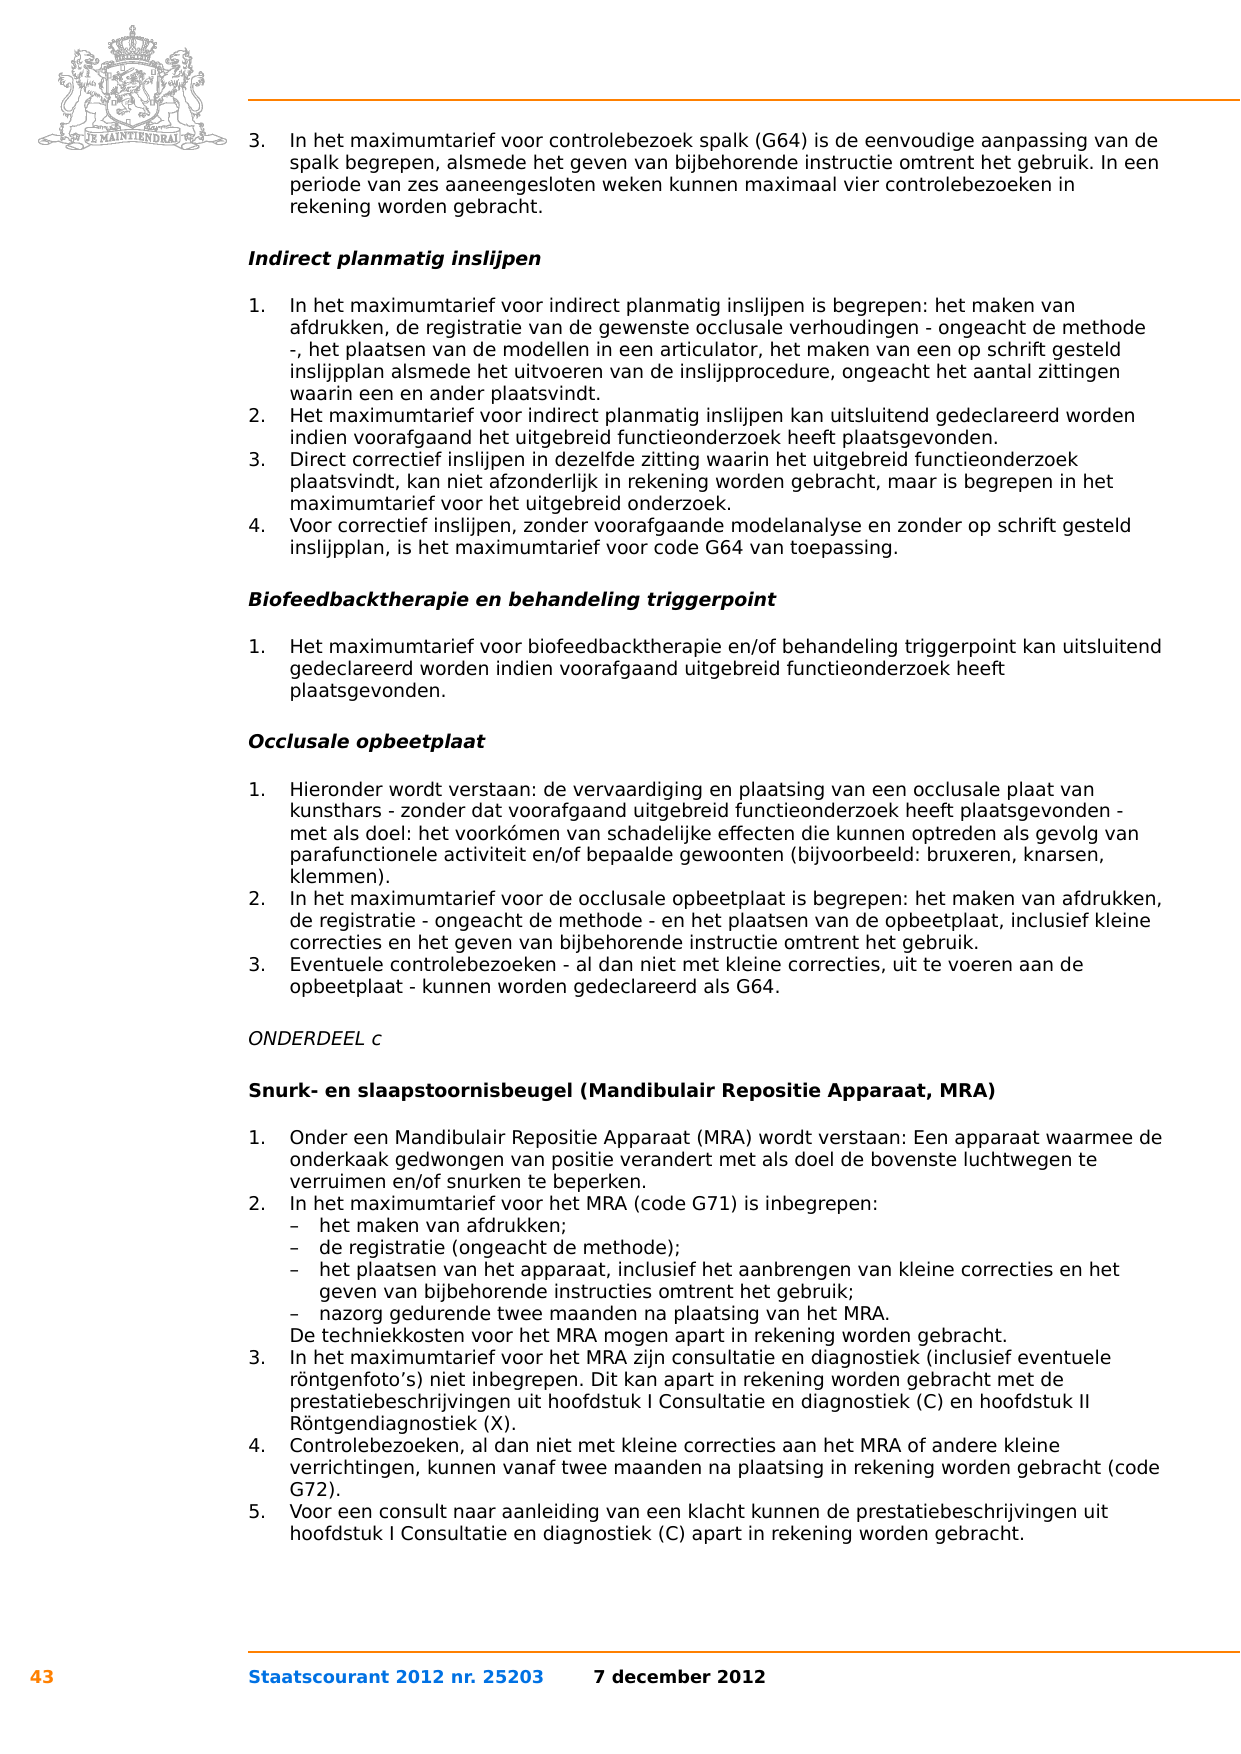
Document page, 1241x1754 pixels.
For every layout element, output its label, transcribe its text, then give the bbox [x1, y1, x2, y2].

text 5. Voor een consult naar aanleiding van een klacht kunnen de prestatiebeschrijvingen uit hoofdstuk I Consultatie en diagnostiek (C) apart in rekening worden gebracht. [248, 1501, 1163, 1545]
subtitle Snurk- en slaapstoornisbeugel (Mandibulair Repositie Apparaat, MRA) [248, 1080, 1163, 1102]
text 3. In het maximumtarief voor het MRA zijn consultatie en diagnostiek (inclusief eventuele röntgenfoto’s) niet inbegrepen. Dit kan apart in rekening worden gebracht met de prestatiebeschrijvingen uit hoofdstuk I Consultatie en diagnostiek (C) en hoofdstuk II Röntgendiagnostiek (X). [248, 1347, 1163, 1435]
text – nazorg gedurende twee maanden na plaatsing van het MRA. [289, 1303, 1163, 1325]
text 2. In het maximumtarief voor de occlusale opbeetplaat is begrepen: het maken van afdrukken, de registratie - ongeacht de methode - en het plaatsen van de opbeetplaat, inclusief kleine correcties en het geven van bijbehorende instructie omtrent het gebruik. [248, 888, 1163, 954]
text 2. Het maximumtarief voor indirect planmatig inslijpen kan uitsluitend gedeclareerd worden indien voorafgaand het uitgebreid functieonderzoek heeft plaatsgevonden. [248, 405, 1163, 449]
text 4. Voor correctief inslijpen, zonder voorafgaande modelanalyse en zonder op schrift gesteld inslijpplan, is het maximumtarief voor code G64 van toepassing. [248, 514, 1163, 558]
text 1. Het maximumtarief voor biofeedbacktherapie en/of behandeling triggerpoint kan uitsluitend gedeclareerd worden indien voorafgaand uitgebreid functieonderzoek heeft plaatsgevonden. [248, 636, 1163, 701]
subtitle Biofeedbacktherapie en behandeling triggerpoint [248, 588, 1163, 611]
picture [38, 25, 227, 150]
text De techniekkosten voor het MRA mogen apart in rekening worden gebracht. [289, 1325, 1163, 1347]
text – het maken van afdrukken; [289, 1215, 1163, 1237]
subtitle Occlusale opbeetplaat [248, 731, 1163, 753]
text 4. Controlebezoeken, al dan niet met kleine correcties aan het MRA of andere kleine verrichtingen, kunnen vanaf twee maanden na plaatsing in rekening worden gebracht (code G72). [248, 1435, 1163, 1501]
text 1. Onder een Mandibulair Repositie Apparaat (MRA) wordt verstaan: Een apparaat waarmee de onderkaak gedwongen van positie verandert met als doel de bovenste luchtwegen te verruimen en/of snurken te beperken. [248, 1127, 1163, 1193]
text 2. In het maximumtarief voor het MRA (code G71) is inbegrepen: [248, 1193, 1163, 1215]
text 3. Direct correctief inslijpen in dezelfde zitting waarin het uitgebreid functieonderzoek plaatsvindt, kan niet afzonderlijk in rekening worden gebracht, maar is begrepen in het maximumtarief voor het uitgebreid onderzoek. [248, 449, 1163, 514]
text 3. Eventuele controlebezoeken - al dan niet met kleine correcties, uit te voeren aan de opbeetplaat - kunnen worden gedeclareerd als G64. [248, 954, 1163, 998]
text – de registratie (ongeacht de methode); [289, 1237, 1163, 1259]
text – het plaatsen van het apparaat, inclusief het aanbrengen van kleine correcties en het geven van bijbehorende instructies omtrent het gebruik; [289, 1259, 1163, 1303]
text 1. In het maximumtarief voor indirect planmatig inslijpen is begrepen: het maken van afdrukken, de registratie van de gewenste occlusale verhoudingen - ongeacht de methode -, het plaatsen van de modellen in een articulator, het maken van een op schrift gesteld inslijpplan alsmede het uitvoeren van de inslijpprocedure, ongeacht het aantal zittingen waarin een en ander plaatsvindt. [248, 295, 1163, 405]
text 1. Hieronder wordt verstaan: de vervaardiging en plaatsing van een occlusale plaat van kunsthars - zonder dat voorafgaand uitgebreid functieonderzoek heeft plaatsgevonden - met als doel: het voorkómen van schadelijke effecten die kunnen optreden als gevolg van parafunctionele activiteit en/of bepaalde gewoonten (bijvoorbeeld: bruxeren, knarsen, klemmen). [248, 778, 1163, 888]
text 3. In het maximumtarief voor controlebezoek spalk (G64) is de eenvoudige aanpassing van de spalk begrepen, alsmede het geven van bijbehorende instructie omtrent het gebruik. In een periode van zes aaneengesloten weken kunnen maximaal vier controlebezoeken in rekening worden gebracht. [248, 130, 1163, 218]
subtitle ONDERDEEL c [248, 1028, 1163, 1050]
subtitle Indirect planmatig inslijpen [248, 248, 1163, 270]
